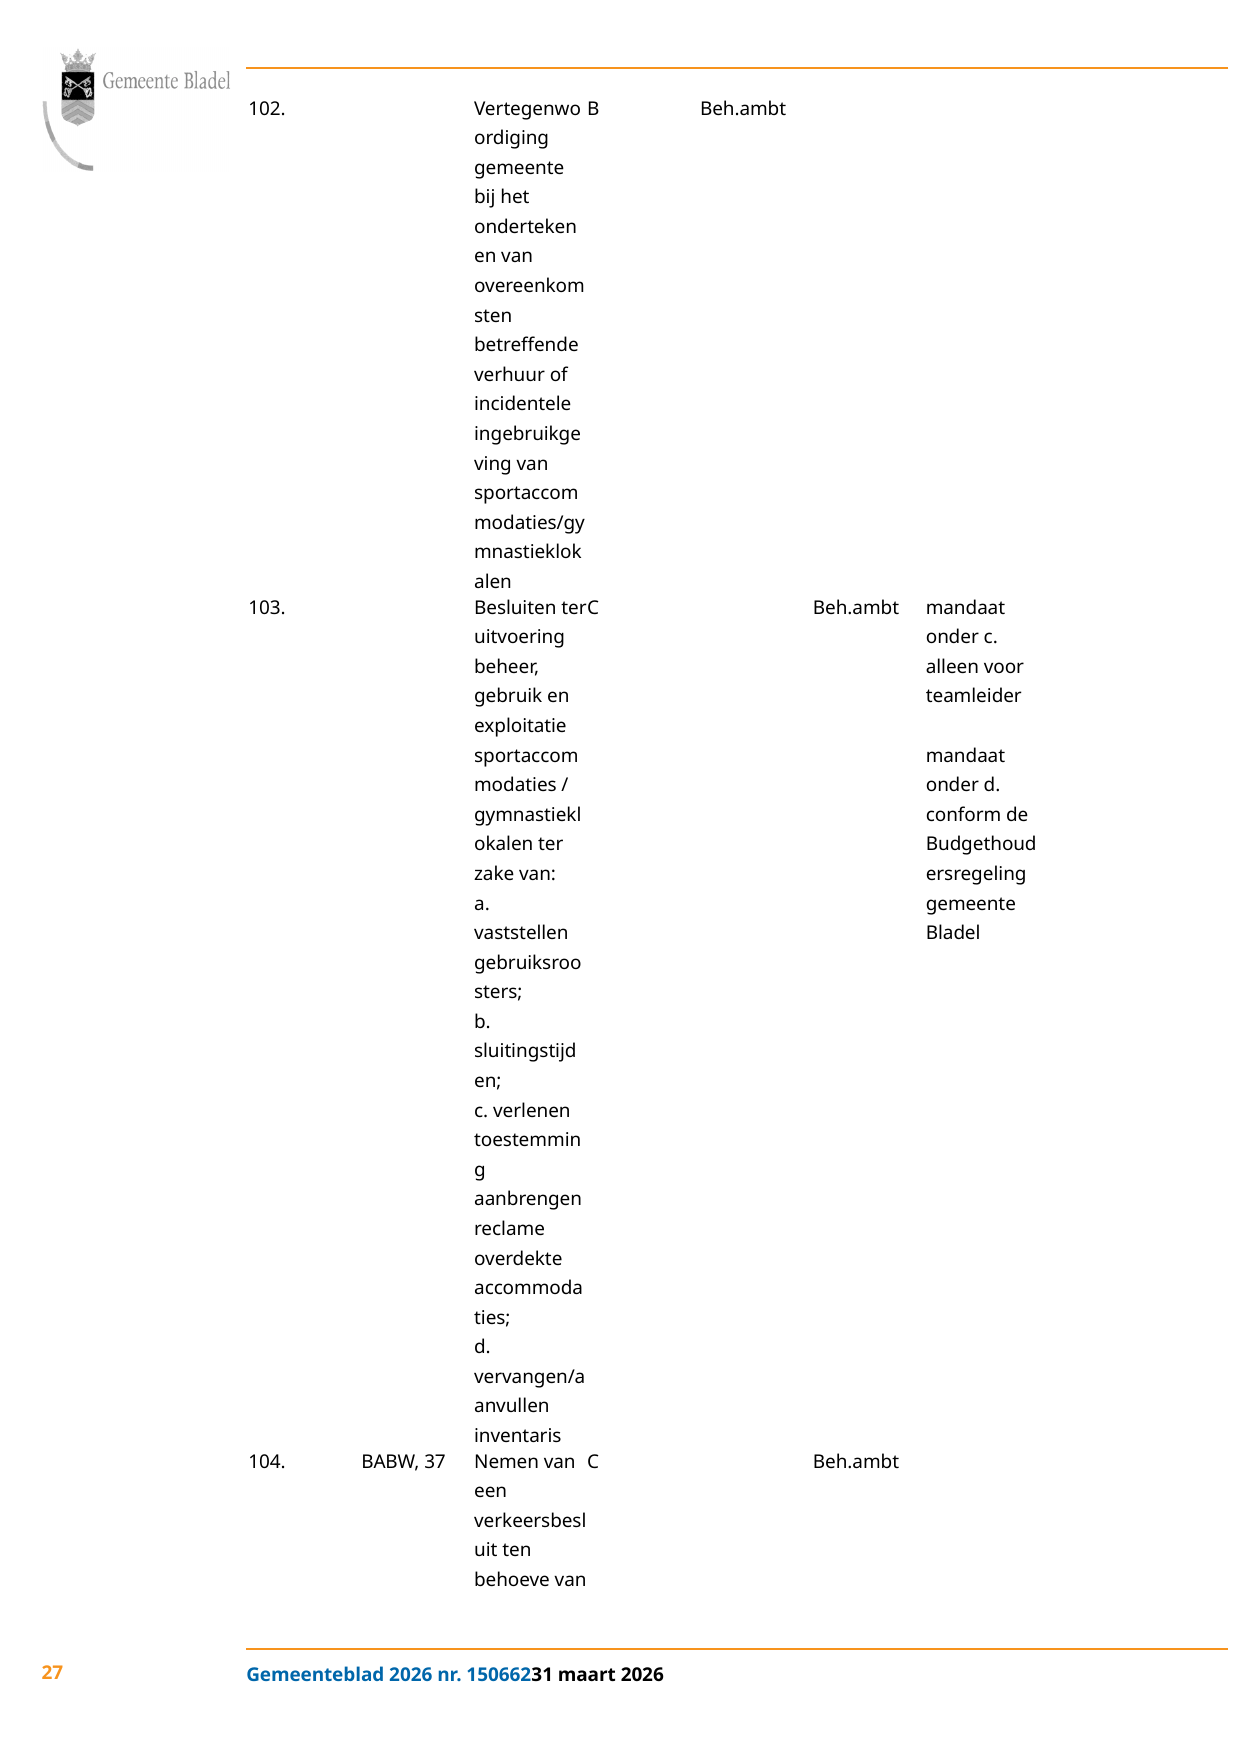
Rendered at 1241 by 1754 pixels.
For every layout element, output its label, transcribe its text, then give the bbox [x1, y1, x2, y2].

table_cell Beh.ambt [813, 1448, 926, 1592]
table_cell [1039, 620, 1152, 645]
table_cell [1039, 645, 1152, 671]
table_cell [700, 594, 813, 1448]
table_cell Besluiten ter uitvoering beheer, gebruik en exploitatie sportaccommodaties / gymnastieklokalen ter zake van: a. vaststellen gebruiksroosters; b. sluitingstijden; c. verlenen toestemming aanbrengen reclame overdekte accommodaties; d. vervangen/aanvullen inventaris [474, 594, 587, 1448]
table_cell BABW, 37 [361, 1448, 474, 1592]
table_cell [361, 594, 474, 1448]
table_cell [926, 1448, 1038, 1592]
table_cell 104. [248, 1448, 361, 1592]
picture [41, 47, 231, 172]
table_cell C [587, 594, 700, 1448]
table_cell [1039, 748, 1152, 1448]
table_cell mandaat onder c. alleen voor teamleider mandaat onder d. conform de Budgethoudersregeling gemeente Bladel [926, 594, 1038, 1448]
table_cell [1039, 95, 1152, 594]
table_cell Beh.ambt [700, 95, 813, 594]
table_cell Vertegenwoordiging gemeente bij het ondertekenen van overeenkomsten betreffende verhuur of incidentele ingebruikgeving van sportaccommodaties/gymnastieklokalen [474, 95, 587, 594]
table_cell [1039, 723, 1152, 748]
table_cell [1039, 1448, 1152, 1592]
table_cell Beh.ambt [813, 594, 926, 1448]
table_cell Nemen van een verkeersbesluit ten behoeve van [474, 1448, 587, 1592]
table_cell [926, 95, 1038, 594]
table_cell [813, 95, 926, 594]
table_cell C [587, 1448, 700, 1592]
table_cell [1039, 671, 1152, 697]
table_cell [1039, 697, 1152, 722]
table_cell 103. [248, 594, 361, 1448]
table_cell 102. [248, 95, 361, 594]
table_cell [361, 95, 474, 594]
table_cell B [587, 95, 700, 594]
table_cell [700, 1448, 813, 1592]
table_cell [1039, 594, 1152, 619]
